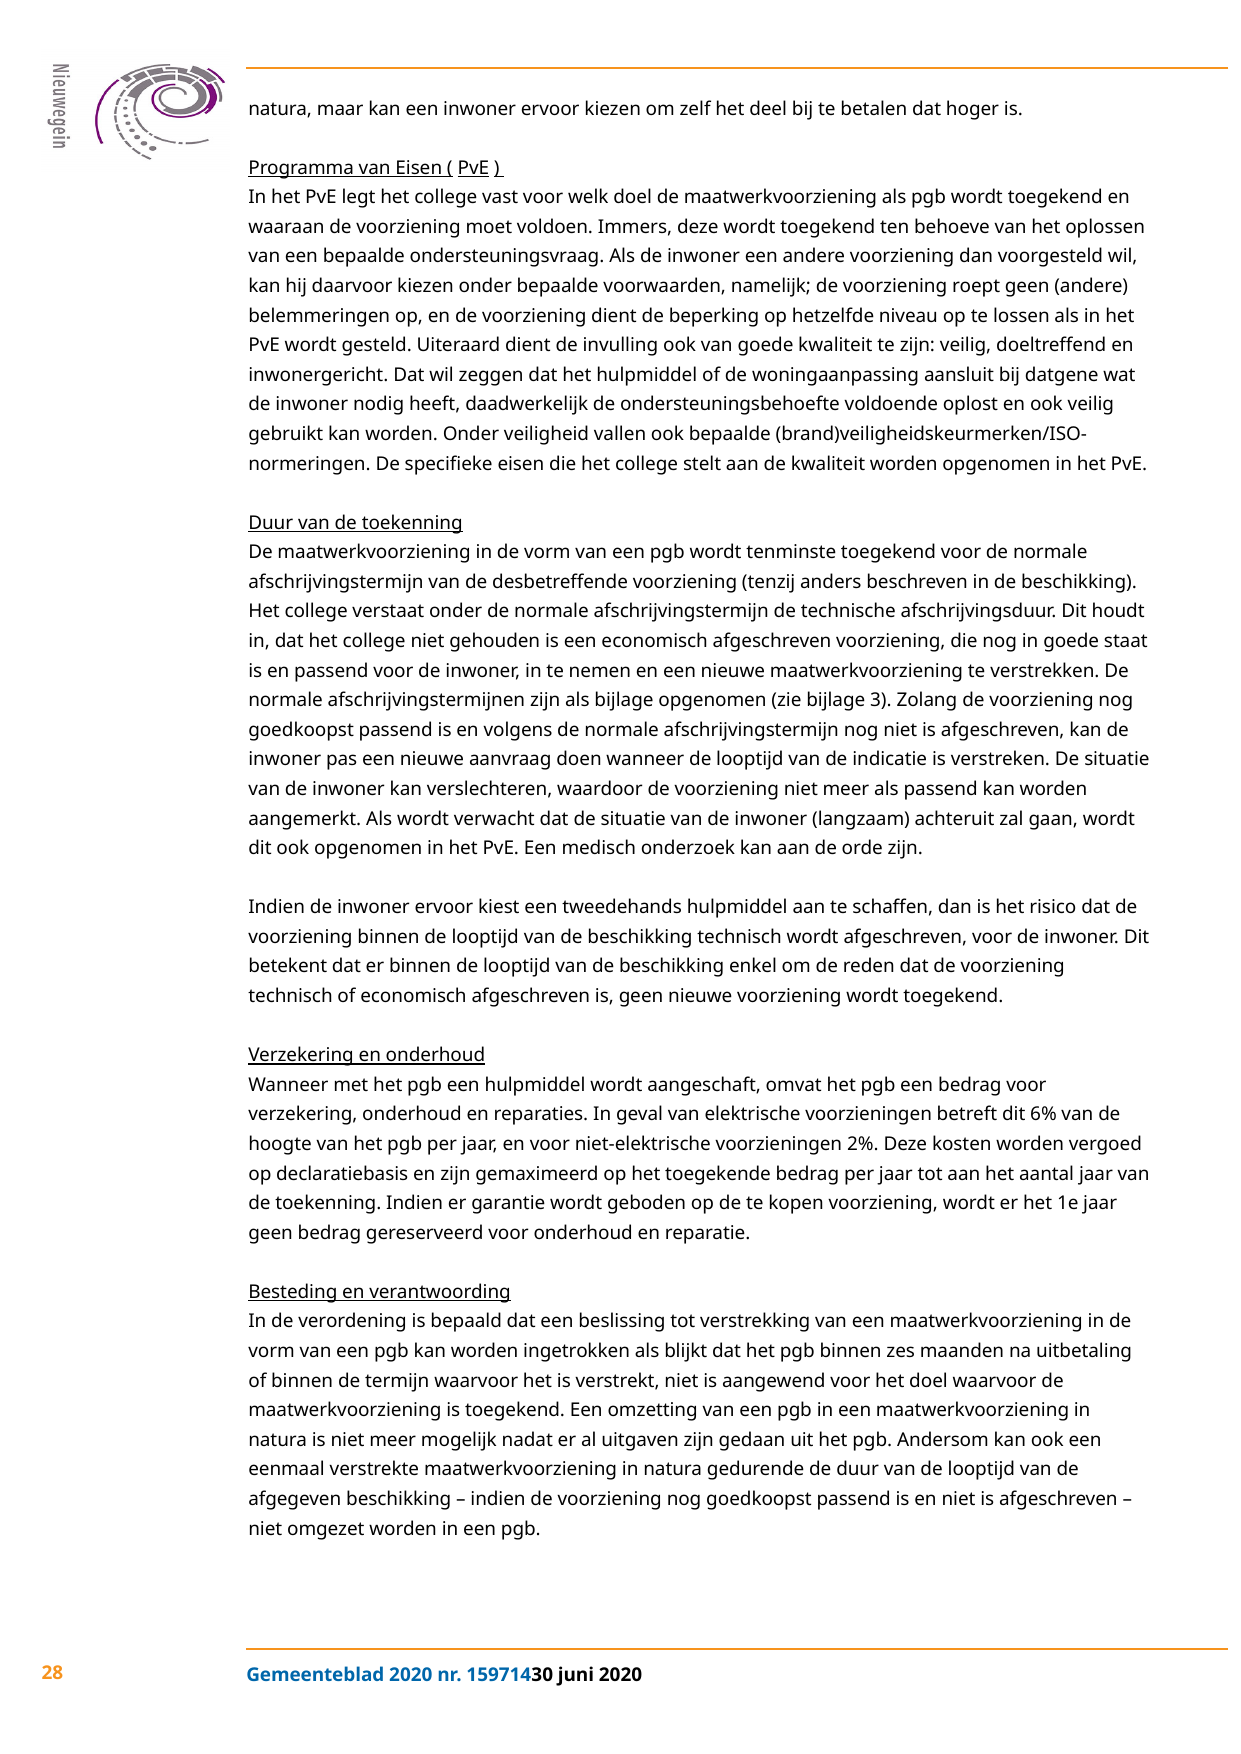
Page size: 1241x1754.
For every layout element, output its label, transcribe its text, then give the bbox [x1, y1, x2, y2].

text Verzekering en onderhoud [248, 1041, 1152, 1067]
text Besteding en verantwoording [248, 1278, 1152, 1304]
text Duur van de toekenning [248, 509, 1152, 535]
text De maatwerkvoorziening in de vorm van een pgb wordt tenminste toegekend voor de normale afschrijvingstermijn van de desbetreffende voorziening (tenzij anders beschreven in de beschikking). Het college verstaat onder de normale afschrijvingstermijn de technische afschrijvingsduur. Dit houdt in, dat het college niet gehouden is een economisch afgeschreven voorziening, die nog in goede staat is en passend voor de inwoner, in te nemen en een nieuwe maatwerkvoorziening te verstrekken. De normale afschrijvingstermijnen zijn als bijlage opgenomen (zie bijlage 3). Zolang de voorziening nog goedkoopst passend is en volgens de normale afschrijvingstermijn nog niet is afgeschreven, kan de inwoner pas een nieuwe aanvraag doen wanneer de looptijd van de indicatie is verstreken. De situatie van de inwoner kan verslechteren, waardoor de voorziening niet meer als passend kan worden aangemerkt. Als wordt verwacht dat de situatie van de inwoner (langzaam) achteruit zal gaan, wordt dit ook opgenomen in het PvE. Een medisch onderzoek kan aan de orde zijn. [248, 538, 1152, 860]
text In de verordening is bepaald dat een beslissing tot verstrekking van een maatwerkvoorziening in de vorm van een pgb kan worden ingetrokken als blijkt dat het pgb binnen zes maanden na uitbetaling of binnen de termijn waarvoor het is verstrekt, niet is aangewend voor het doel waarvoor de maatwerkvoorziening is toegekend. Een omzetting van een pgb in een maatwerkvoorziening in natura is niet meer mogelijk nadat er al uitgaven zijn gedaan uit het pgb. Andersom kan ook een eenmaal verstrekte maatwerkvoorziening in natura gedurende de duur van de looptijd van de afgegeven beschikking – indien de voorziening nog goedkoopst passend is en niet is afgeschreven – niet omgezet worden in een pgb. [248, 1308, 1152, 1541]
text natura, maar kan een inwoner ervoor kiezen om zelf het deel bij te betalen dat hoger is. [248, 95, 1152, 121]
text Wanneer met het pgb een hulpmiddel wordt aangeschaft, omvat het pgb een bedrag voor verzekering, onderhoud en reparaties. In geval van elektrische voorzieningen betreft dit 6% van de hoogte van het pgb per jaar, en voor niet-elektrische voorzieningen 2%. Deze kosten worden vergoed op declaratiebasis en zijn gemaximeerd op het toegekende bedrag per jaar tot aan het aantal jaar van de toekenning. Indien er garantie wordt geboden op de te kopen voorziening, wordt er het 1e jaar geen bedrag gereserveerd voor onderhoud en reparatie. [248, 1071, 1152, 1245]
text Programma van Eisen ( PvE ) [248, 154, 1152, 180]
text In het PvE legt het college vast voor welk doel de maatwerkvoorziening als pgb wordt toegekend en waaraan de voorziening moet voldoen. Immers, deze wordt toegekend ten behoeve van het oplossen van een bepaalde ondersteuningsvraag. Als de inwoner een andere voorziening dan voorgesteld wil, kan hij daarvoor kiezen onder bepaalde voorwaarden, namelijk; de voorziening roept geen (andere) belemmeringen op, en de voorziening dient de beperking op hetzelfde niveau op te lossen als in het PvE wordt gesteld. Uiteraard dient de invulling ook van goede kwaliteit te zijn: veilig, doeltreffend en inwonergericht. Dat wil zeggen dat het hulpmiddel of de woningaanpassing aansluit bij datgene wat de inwoner nodig heeft, daadwerkelijk de ondersteuningsbehoefte voldoende oplost en ook veilig gebruikt kan worden. Onder veiligheid vallen ook bepaalde (brand)veiligheidskeurmerken/ISO-normeringen. De specifieke eisen die het college stelt aan de kwaliteit worden opgenomen in het PvE. [248, 183, 1152, 476]
text Indien de inwoner ervoor kiest een tweedehands hulpmiddel aan te schaffen, dan is het risico dat de voorziening binnen de looptijd van de beschikking technisch wordt afgeschreven, voor de inwoner. Dit betekent dat er binnen de looptijd van de beschikking enkel om de reden dat de voorziening technisch of economisch afgeschreven is, geen nieuwe voorziening wordt toegekend. [248, 893, 1152, 1008]
picture [41, 47, 231, 172]
